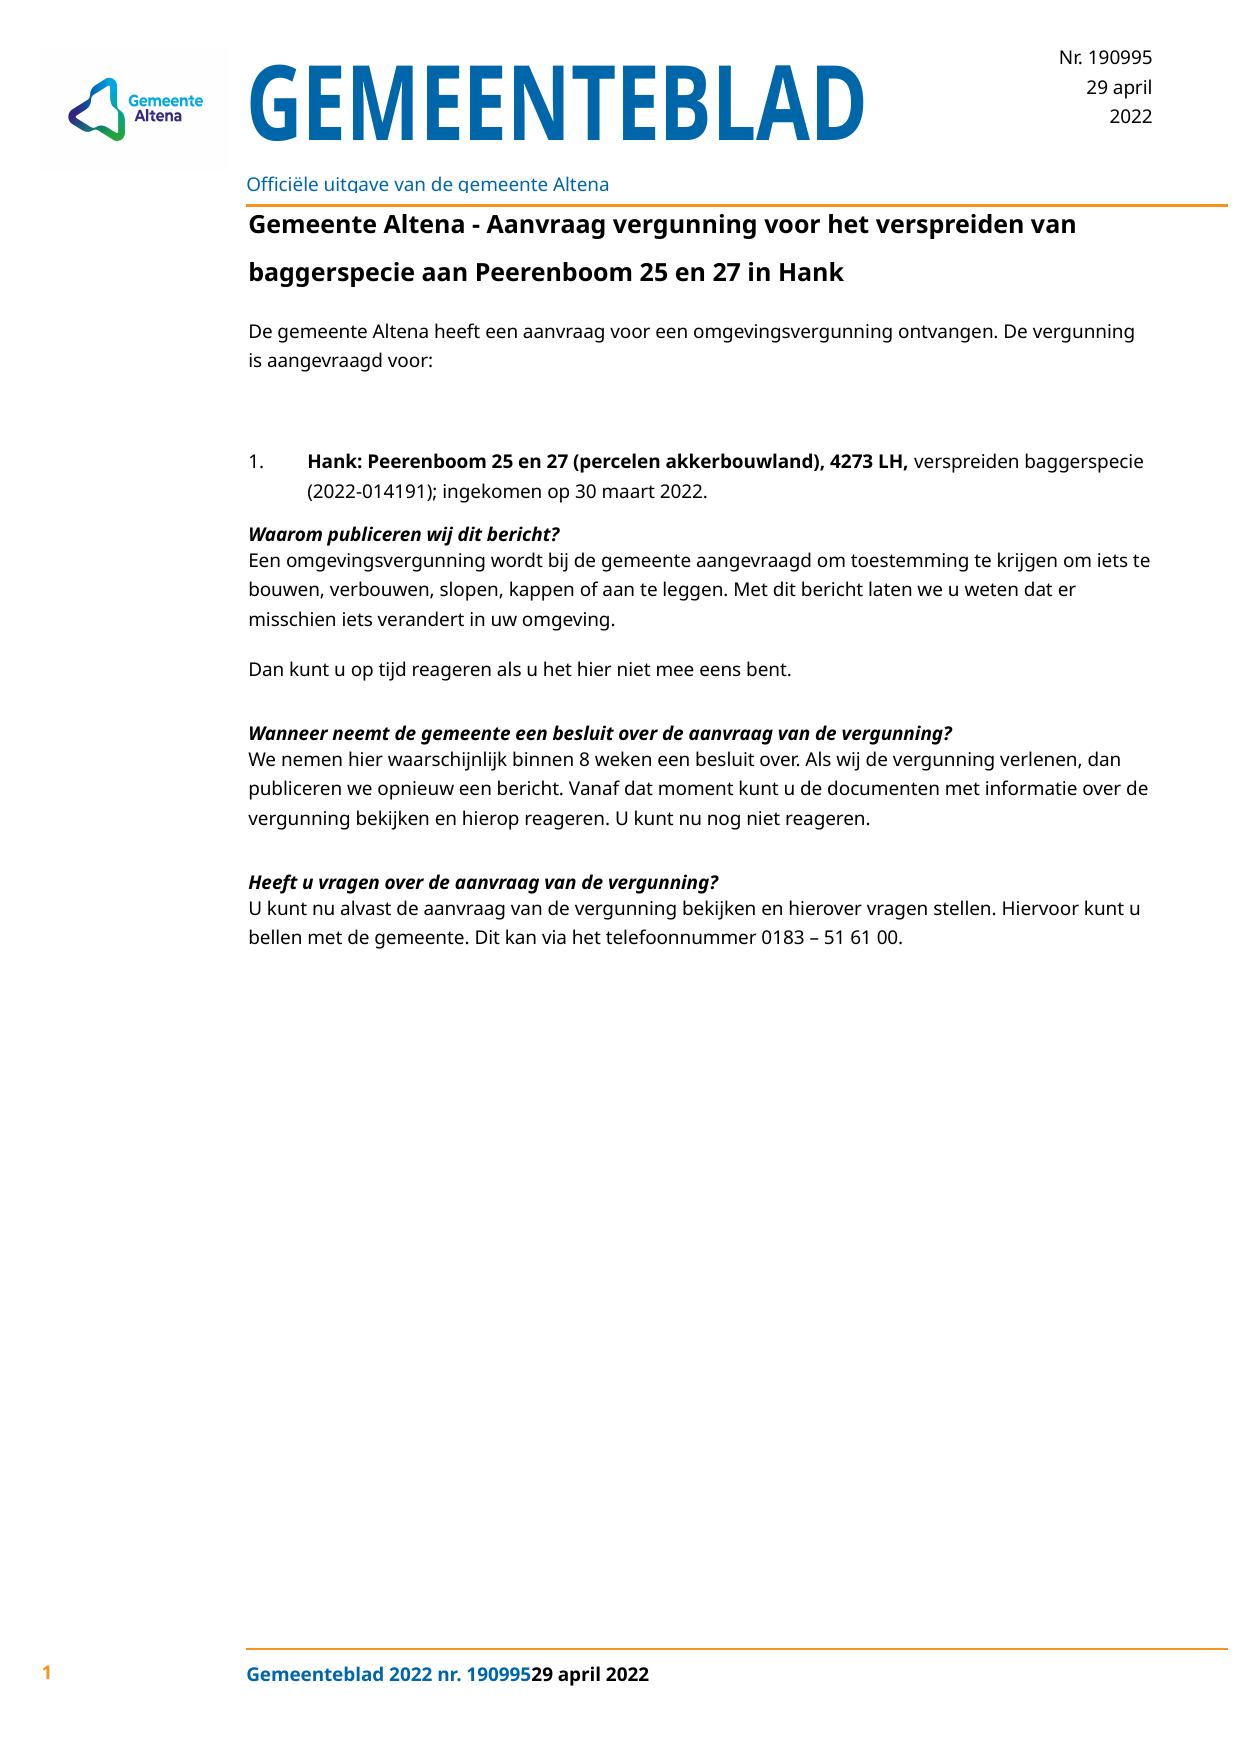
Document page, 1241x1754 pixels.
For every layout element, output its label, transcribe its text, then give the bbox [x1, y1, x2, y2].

text De gemeente Altena heeft een aanvraag voor een omgevingsvergunning ontvangen. De vergunning is aangevraagd voor: [248, 318, 1152, 373]
text Waarom publiceren wij dit bericht? [248, 521, 1152, 547]
text We nemen hier waarschijnlijk binnen 8 weken een besluit over. Als wij de vergunning verlenen, dan publiceren we opnieuw een bericht. Vanaf dat moment kunt u de documenten met informatie over de vergunning bekijken en hierop reageren. U kunt nu nog niet reageren. [248, 746, 1152, 831]
text Gemeente Altena - Aanvraag vergunning voor het verspreiden van baggerspecie aan Peerenboom 25 en 27 in Hank [248, 207, 1152, 288]
text Dan kunt u op tijd reageren als u het hier niet mee eens bent. [248, 656, 1152, 682]
text Een omgevingsvergunning wordt bij de gemeente aangevraagd om toestemming te krijgen om iets te bouwen, verbouwen, slopen, kappen of aan te leggen. Met dit bericht laten we u weten dat er misschien iets verandert in uw omgeving. [248, 547, 1152, 632]
list Hank: Peerenboom 25 en 27 (percelen akkerbouwland), 4273 LH, verspreiden baggerspecie (2022-014191); ingekomen op 30 maart 2022. [248, 448, 1152, 504]
text Wanneer neemt de gemeente een besluit over de aanvraag van de vergunning? [248, 720, 1152, 746]
text U kunt nu alvast de aanvraag van de vergunning bekijken en hierover vragen stellen. Hiervoor kunt u bellen met de gemeente. Dit kan via het telefoonnummer 0183 – 51 61 00. [248, 895, 1152, 950]
picture [41, 47, 231, 172]
text Heeft u vragen over de aanvraag van de vergunning? [248, 869, 1152, 895]
